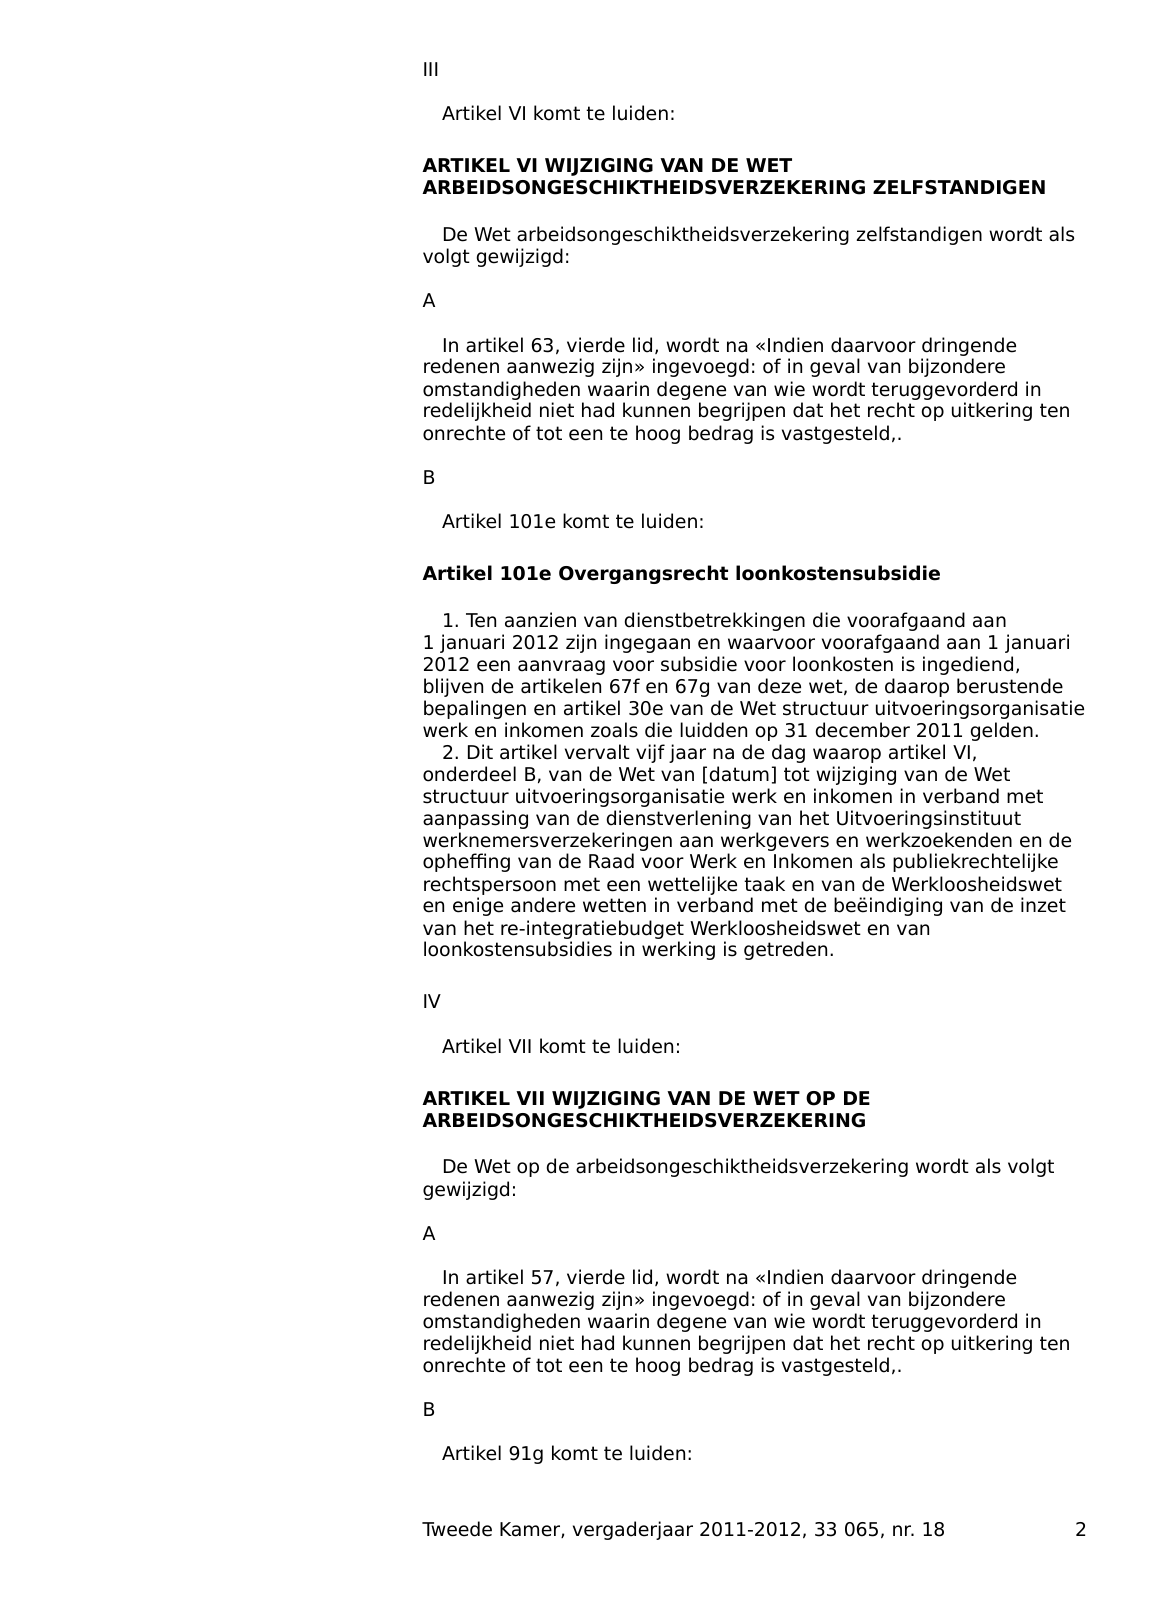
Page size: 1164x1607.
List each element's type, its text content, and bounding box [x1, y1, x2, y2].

subtitle Artikel 101e Overgangsrecht loonkostensubsidie [422, 563, 1087, 585]
text De Wet op de arbeidsongeschiktheidsverzekering wordt als volgt gewijzigd: [422, 1156, 1087, 1200]
text In artikel 63, vierde lid, wordt na «Indien daarvoor dringende redenen aanwezig zijn» ingevoegd: of in geval van bijzondere omstandigheden waarin degene van wie wordt teruggevorderd in redelijkheid niet had kunnen begrijpen dat het recht op uitkering ten onrechte of tot een te hoog bedrag is vastgesteld,. [422, 334, 1087, 444]
text In artikel 57, vierde lid, wordt na «Indien daarvoor dringende redenen aanwezig zijn» ingevoegd: of in geval van bijzondere omstandigheden waarin degene van wie wordt teruggevorderd in redelijkheid niet had kunnen begrijpen dat het recht op uitkering ten onrechte of tot een te hoog bedrag is vastgesteld,. [422, 1267, 1087, 1377]
subtitle IV [422, 991, 1087, 1013]
subtitle ARTIKEL VI WIJZIGING VAN DE WET ARBEIDSONGESCHIKTHEIDSVERZEKERING ZELFSTANDIGEN [422, 155, 1087, 199]
text 2. Dit artikel vervalt vijf jaar na de dag waarop artikel VI, onderdeel B, van de Wet van [datum] tot wijziging van de Wet structuur uitvoeringsorganisatie werk en inkomen in verband met aanpassing van de dienstverlening van het Uitvoeringsinstituut werknemersverzekeringen aan werkgevers en werkzoekenden en de opheffing van de Raad voor Werk en Inkomen als publiekrechtelijke rechtspersoon met een wettelijke taak en van de Werkloosheidswet en enige andere wetten in verband met de beëindiging van de inzet van het re-integratiebudget Werkloosheidswet en van loonkostensubsidies in werking is getreden. [422, 742, 1087, 961]
subtitle ARTIKEL VII WIJZIGING VAN DE WET OP DE ARBEIDSONGESCHIKTHEIDSVERZEKERING [422, 1087, 1087, 1131]
text Artikel VII komt te luiden: [422, 1036, 1087, 1057]
text Artikel 101e komt te luiden: [422, 511, 1087, 533]
text 1. Ten aanzien van dienstbetrekkingen die voorafgaand aan 1 januari 2012 zijn ingegaan en waarvoor voorafgaand aan 1 januari 2012 een aanvraag voor subsidie voor loonkosten is ingediend, blijven de artikelen 67f en 67g van deze wet, de daarop berustende bepalingen en artikel 30e van de Wet structuur uitvoeringsorganisatie werk en inkomen zoals die luidden op 31 december 2011 gelden. [422, 610, 1087, 742]
text De Wet arbeidsongeschiktheidsverzekering zelfstandigen wordt als volgt gewijzigd: [422, 224, 1087, 268]
text B [422, 1399, 1087, 1421]
text A [422, 290, 1087, 312]
text A [422, 1223, 1087, 1244]
text B [422, 467, 1087, 488]
subtitle III [422, 59, 1087, 81]
text Artikel VI komt te luiden: [422, 103, 1087, 125]
text Artikel 91g komt te luiden: [422, 1443, 1087, 1465]
